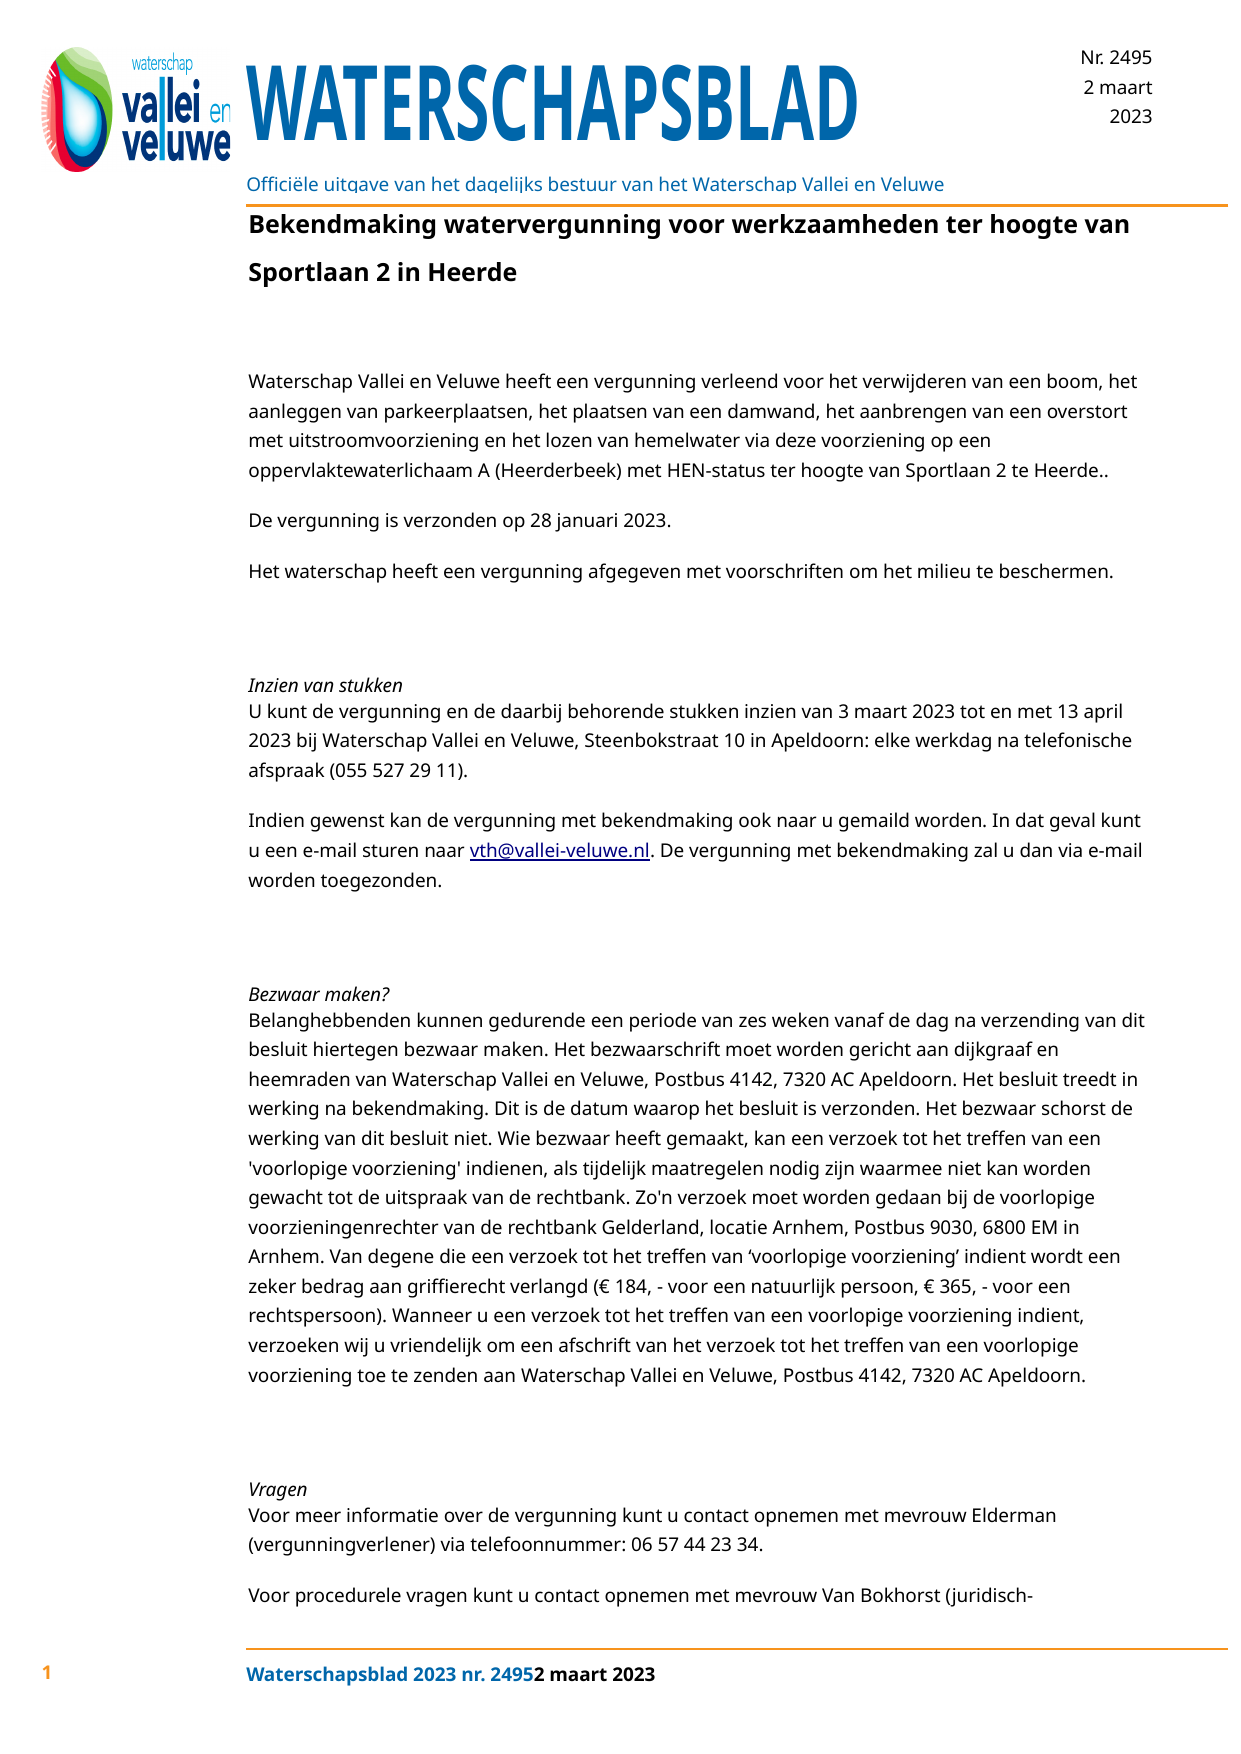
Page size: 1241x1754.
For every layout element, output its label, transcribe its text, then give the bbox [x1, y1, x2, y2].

text Bezwaar maken? [248, 981, 1152, 1007]
text Waterschap Vallei en Veluwe heeft een vergunning verleend voor het verwijderen van een boom, het aanleggen van parkeerplaatsen, het plaatsen van een damwand, het aanbrengen van een overstort met uitstroomvoorziening en het lozen van hemelwater via deze voorziening op een oppervlaktewaterlichaam A (Heerderbeek) met HEN-status ter hoogte van Sportlaan 2 te Heerde.. [248, 368, 1152, 483]
text Indien gewenst kan de vergunning met bekendmaking ook naar u gemaild worden. In dat geval kunt u een e-mail sturen naar vth@vallei-veluwe.nl. De vergunning met bekendmaking zal u dan via e-mail worden toegezonden. [248, 808, 1152, 892]
text Bekendmaking watervergunning voor werkzaamheden ter hoogte van Sportlaan 2 in Heerde [248, 207, 1152, 288]
text Voor procedurele vragen kunt u contact opnemen met mevrouw Van Bokhorst (juridisch- [248, 1582, 1152, 1608]
text Voor meer informatie over de vergunning kunt u contact opnemen met mevrouw Elderman (vergunningverlener) via telefoonnummer: 06 57 44 23 34. [248, 1502, 1152, 1557]
text Het waterschap heeft een vergunning afgegeven met voorschriften om het milieu te beschermen. [248, 558, 1152, 584]
text De vergunning is verzonden op 28 januari 2023. [248, 507, 1152, 533]
text Vragen [248, 1476, 1152, 1502]
text U kunt de vergunning en de daarbij behorende stukken inzien van 3 maart 2023 tot en met 13 april 2023 bij Waterschap Vallei en Veluwe, Steenbokstraat 10 in Apeldoorn: elke werkdag na telefonische afspraak (055 527 29 11). [248, 698, 1152, 783]
text Belanghebbenden kunnen gedurende een periode van zes weken vanaf de dag na verzending van dit besluit hiertegen bezwaar maken. Het bezwaarschrift moet worden gericht aan dijkgraaf en heemraden van Waterschap Vallei en Veluwe, Postbus 4142, 7320 AC Apeldoorn. Het besluit treedt in werking na bekendmaking. Dit is de datum waarop het besluit is verzonden. Het bezwaar schorst de werking van dit besluit niet. Wie bezwaar heeft gemaakt, kan een verzoek tot het treffen van een 'voorlopige voorziening' indienen, als tijdelijk maatregelen nodig zijn waarmee niet kan worden gewacht tot de uitspraak van de rechtbank. Zo'n verzoek moet worden gedaan bij de voorlopige voorzieningenrechter van de rechtbank Gelderland, locatie Arnhem, Postbus 9030, 6800 EM in Arnhem. Van degene die een verzoek tot het treffen van ‘voorlopige voorziening’ indient wordt een zeker bedrag aan griffierecht verlangd (€ 184, - voor een natuurlijk persoon, € 365, - voor een rechtspersoon). Wanneer u een verzoek tot het treffen van een voorlopige voorziening indient, verzoeken wij u vriendelijk om een afschrift van het verzoek tot het treffen van een voorlopige voorziening toe te zenden aan Waterschap Vallei en Veluwe, Postbus 4142, 7320 AC Apeldoorn. [248, 1007, 1152, 1388]
picture [41, 47, 231, 172]
text Inzien van stukken [248, 672, 1152, 698]
